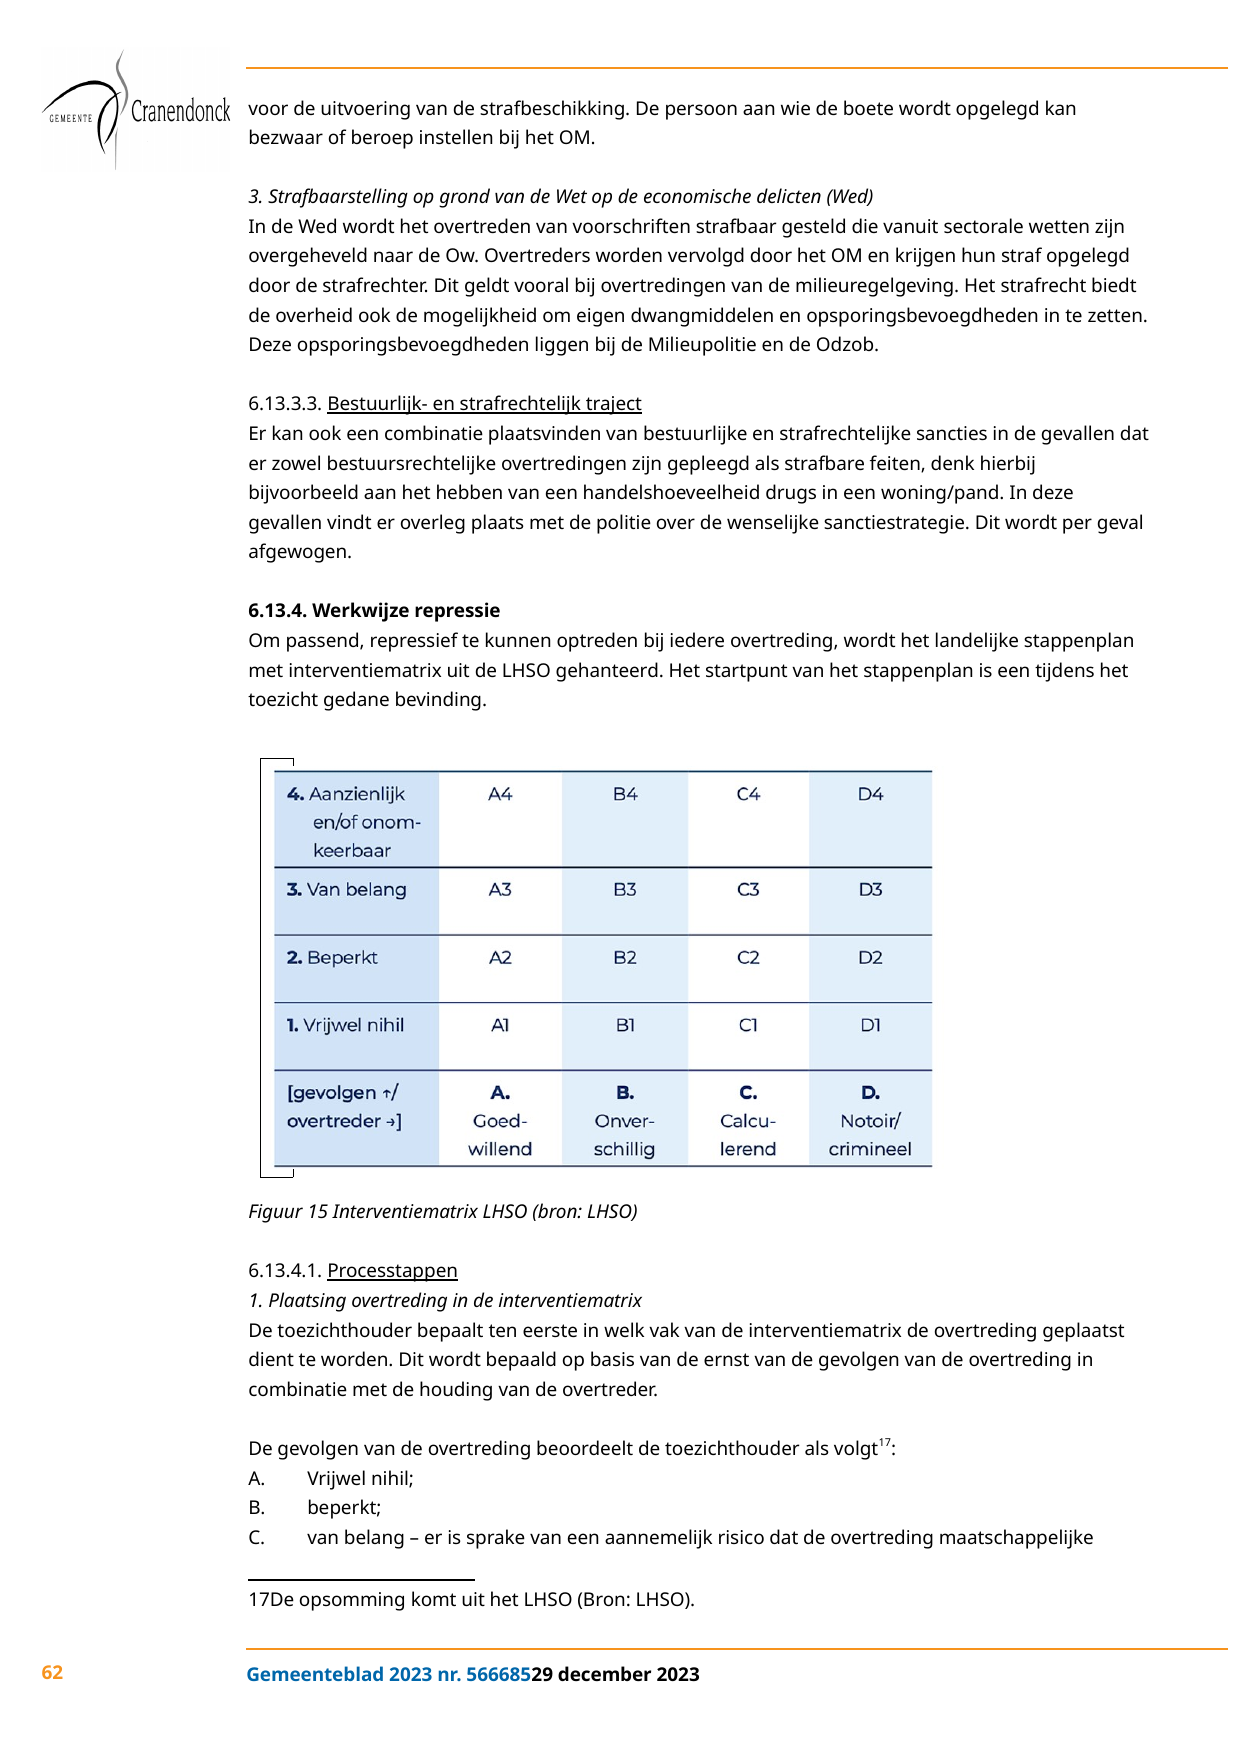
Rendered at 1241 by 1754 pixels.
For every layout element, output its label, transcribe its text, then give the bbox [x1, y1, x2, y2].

text 6.13.4. Werkwijze repressie [248, 598, 1152, 623]
text De gevolgen van de overtreding beoordeelt de toezichthouder als volgt: [248, 1435, 1152, 1461]
picture [41, 47, 231, 172]
text 6.13.3.3. Bestuurlijk- en strafrechtelijk traject [248, 391, 1152, 416]
text De opsomming komt uit het LHSO (Bron: LHSO). [248, 1586, 1152, 1612]
text In de Wed wordt het overtreden van voorschriften strafbaar gesteld die vanuit sectorale wetten zijn overgeheveld naar de Ow. Overtreders worden vervolgd door het OM en krijgen hun straf opgelegd door de strafrechter. Dit geldt vooral bij overtredingen van de milieuregelgeving. Het strafrecht biedt de overheid ook de mogelijkheid om eigen dwangmiddelen en opsporingsbevoegdheden in te zetten. Deze opsporingsbevoegdheden liggen bij de Milieupolitie en de Odzob. [248, 213, 1152, 357]
text Om passend, repressief te kunnen optreden bij iedere overtreding, wordt het landelijke stappenplan met interventiematrix uit de LHSO gehanteerd. Het startpunt van het stappenplan is een tijdens het toezicht gedane bevinding. [248, 627, 1152, 712]
list van belang – er is sprake van een aannemelijk risico dat de overtreding maatschappelijke [248, 1524, 1152, 1550]
text 6.13.4.1. Processtappen [248, 1258, 1152, 1283]
picture [268, 766, 1173, 1169]
text Figuur 15 Interventiematrix LHSO (bron: LHSO) [248, 1198, 1152, 1224]
text 3. Strafbaarstelling op grond van de Wet op de economische delicten (Wed) [248, 183, 1152, 209]
text voor de uitvoering van de strafbeschikking. De persoon aan wie de boete wordt opgelegd kan bezwaar of beroep instellen bij het OM. [248, 95, 1152, 150]
text De toezichthouder bepaalt ten eerste in welk vak van de interventiematrix de overtreding geplaatst dient te worden. Dit wordt bepaald op basis van de ernst van de gevolgen van de overtreding in combinatie met de houding van de overtreder. [248, 1317, 1152, 1402]
text Er kan ook een combinatie plaatsvinden van bestuurlijke en strafrechtelijke sancties in de gevallen dat er zowel bestuursrechtelijke overtredingen zijn gepleegd als strafbare feiten, denk hierbij bijvoorbeeld aan het hebben van een handelshoeveelheid drugs in een woning/pand. In deze gevallen vindt er overleg plaats met de politie over de wenselijke sanctiestrategie. Dit wordt per geval afgewogen. [248, 420, 1152, 564]
list beperkt; [248, 1494, 1152, 1520]
list Vrijwel nihil; [248, 1465, 1152, 1491]
text 1. Plaatsing overtreding in de interventiematrix [248, 1287, 1152, 1313]
